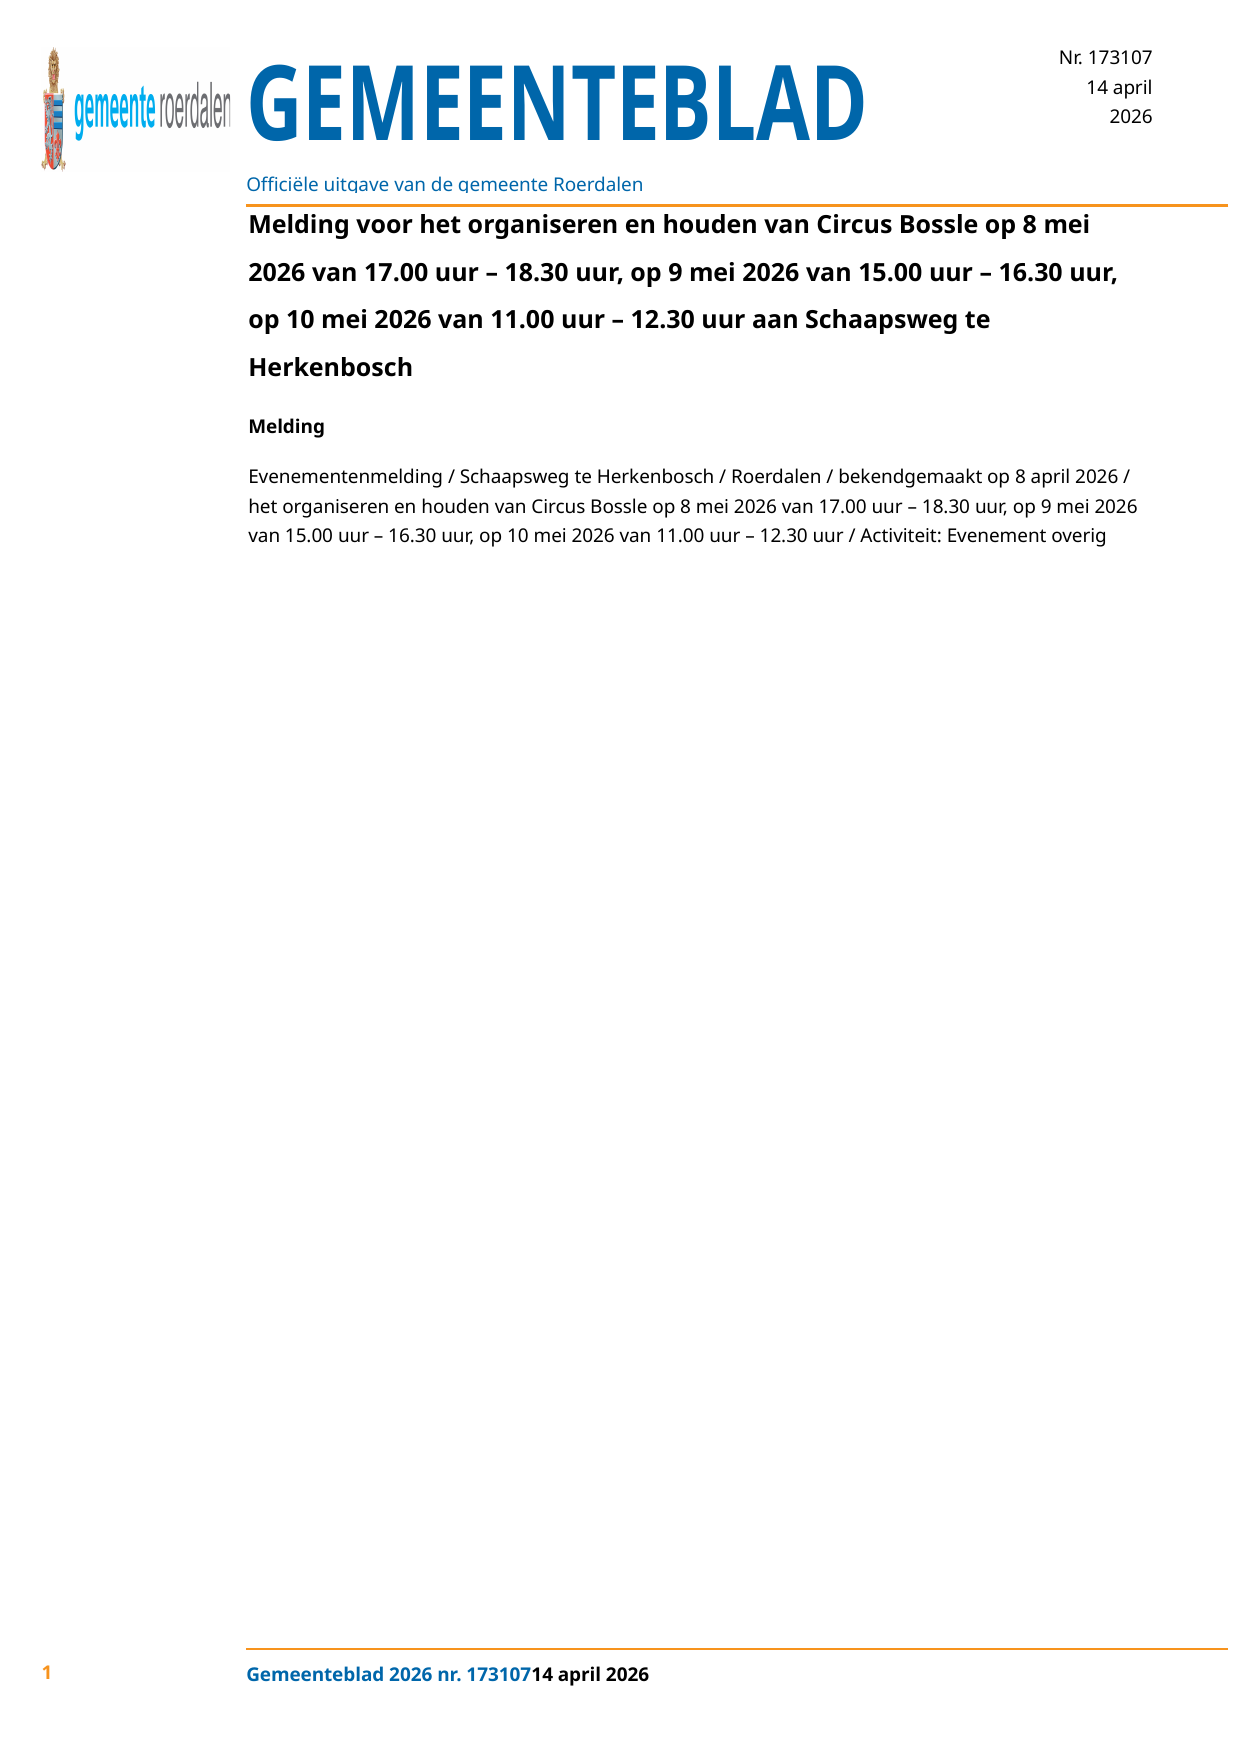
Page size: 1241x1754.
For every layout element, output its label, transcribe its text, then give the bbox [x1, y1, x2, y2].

picture [41, 47, 231, 172]
text Melding voor het organiseren en houden van Circus Bossle op 8 mei 2026 van 17.00 uur – 18.30 uur, op 9 mei 2026 van 15.00 uur – 16.30 uur, op 10 mei 2026 van 11.00 uur – 12.30 uur aan Schaapsweg te Herkenbosch [248, 207, 1152, 384]
text Melding [248, 413, 1152, 439]
text Evenementenmelding / Schaapsweg te Herkenbosch / Roerdalen / bekendgemaakt op 8 april 2026 / het organiseren en houden van Circus Bossle op 8 mei 2026 van 17.00 uur – 18.30 uur, op 9 mei 2026 van 15.00 uur – 16.30 uur, op 10 mei 2026 van 11.00 uur – 12.30 uur / Activiteit: Evenement overig [248, 463, 1152, 548]
